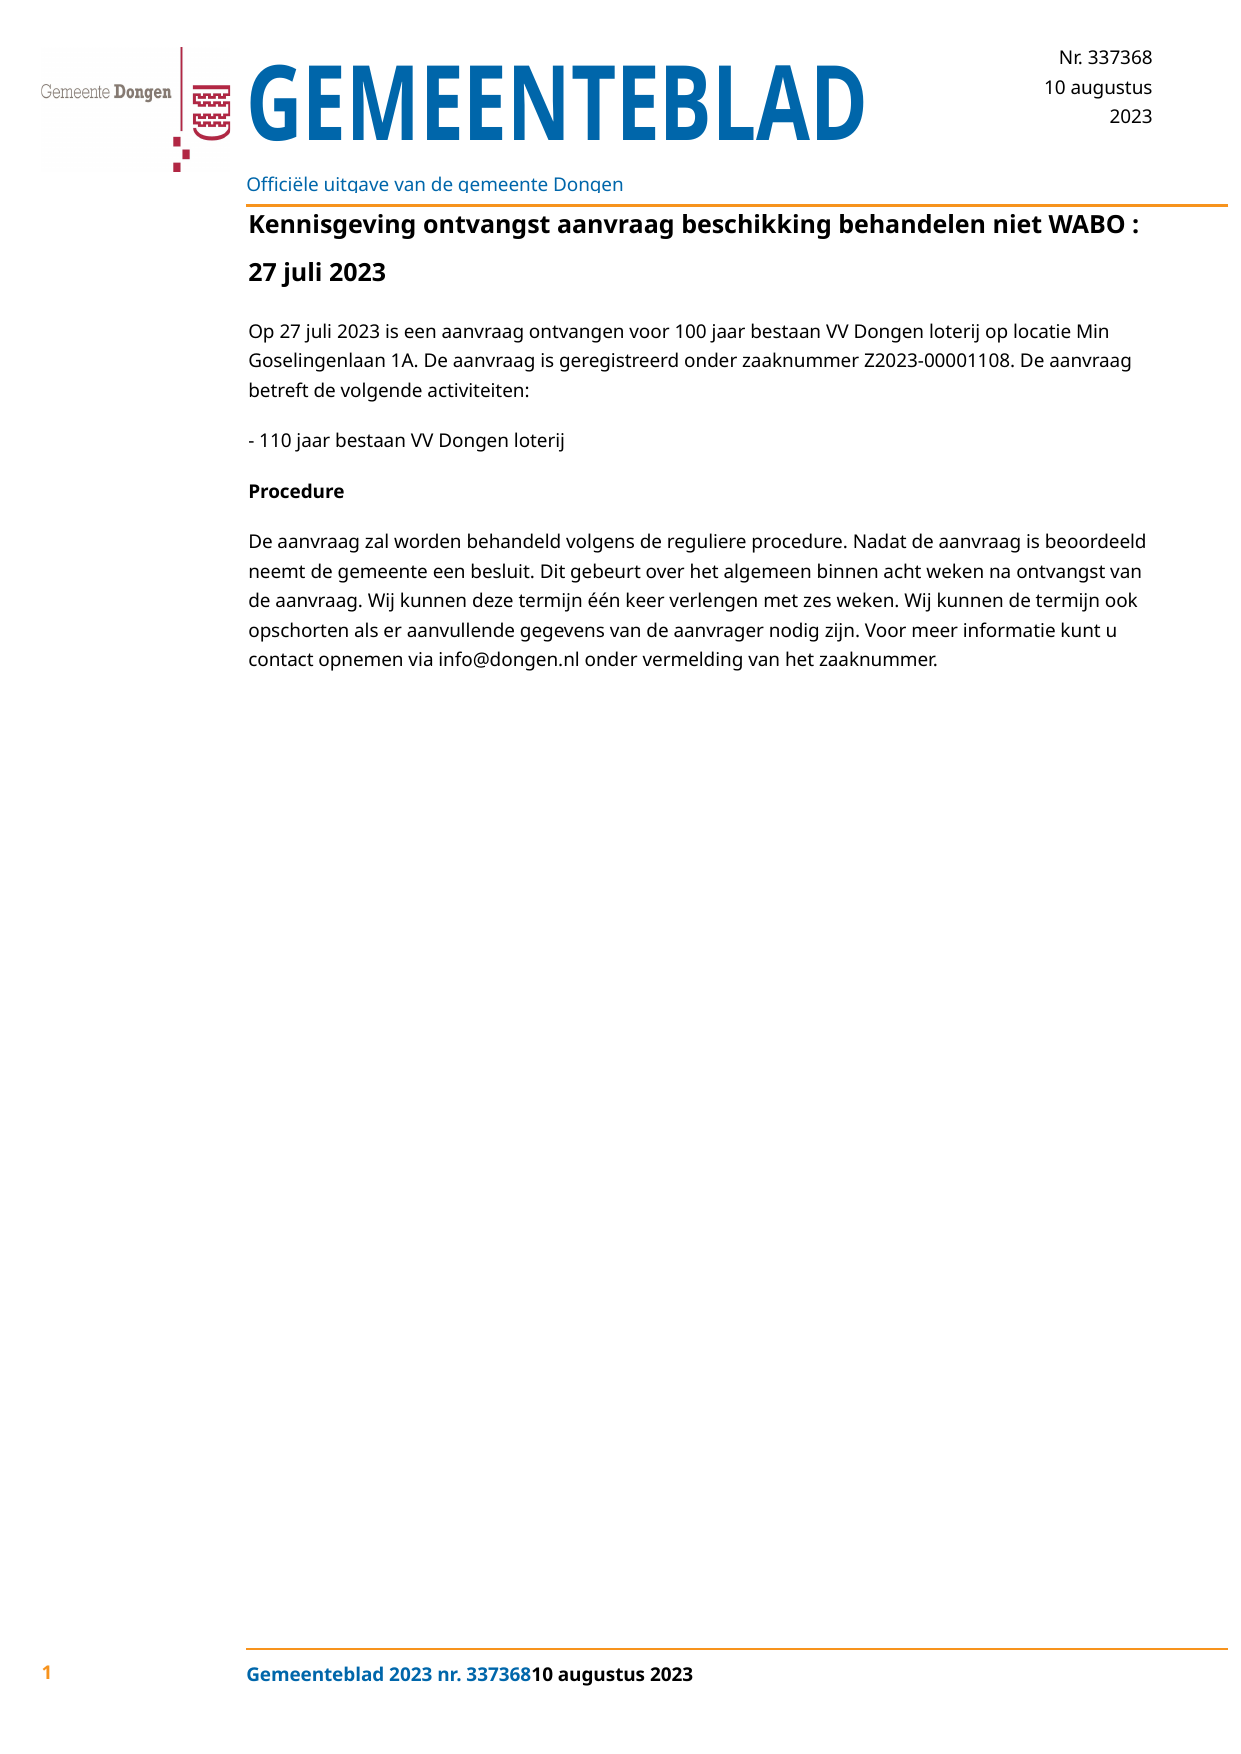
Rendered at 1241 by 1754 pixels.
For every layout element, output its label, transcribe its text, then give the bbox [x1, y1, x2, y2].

text De aanvraag zal worden behandeld volgens de reguliere procedure. Nadat de aanvraag is beoordeeld neemt de gemeente een besluit. Dit gebeurt over het algemeen binnen acht weken na ontvangst van de aanvraag. Wij kunnen deze termijn één keer verlengen met zes weken. Wij kunnen de termijn ook opschorten als er aanvullende gegevens van de aanvrager nodig zijn. Voor meer informatie kunt u contact opnemen via info@dongen.nl onder vermelding van het zaaknummer. [248, 528, 1152, 672]
text Op 27 juli 2023 is een aanvraag ontvangen voor 100 jaar bestaan VV Dongen loterij op locatie Min Goselingenlaan 1A. De aanvraag is geregistreerd onder zaaknummer Z2023-00001108. De aanvraag betreft de volgende activiteiten: [248, 318, 1152, 403]
picture [41, 47, 231, 172]
text - 110 jaar bestaan VV Dongen loterij [248, 427, 1152, 453]
text Kennisgeving ontvangst aanvraag beschikking behandelen niet WABO : 27 juli 2023 [248, 207, 1152, 288]
text Procedure [248, 478, 1152, 504]
